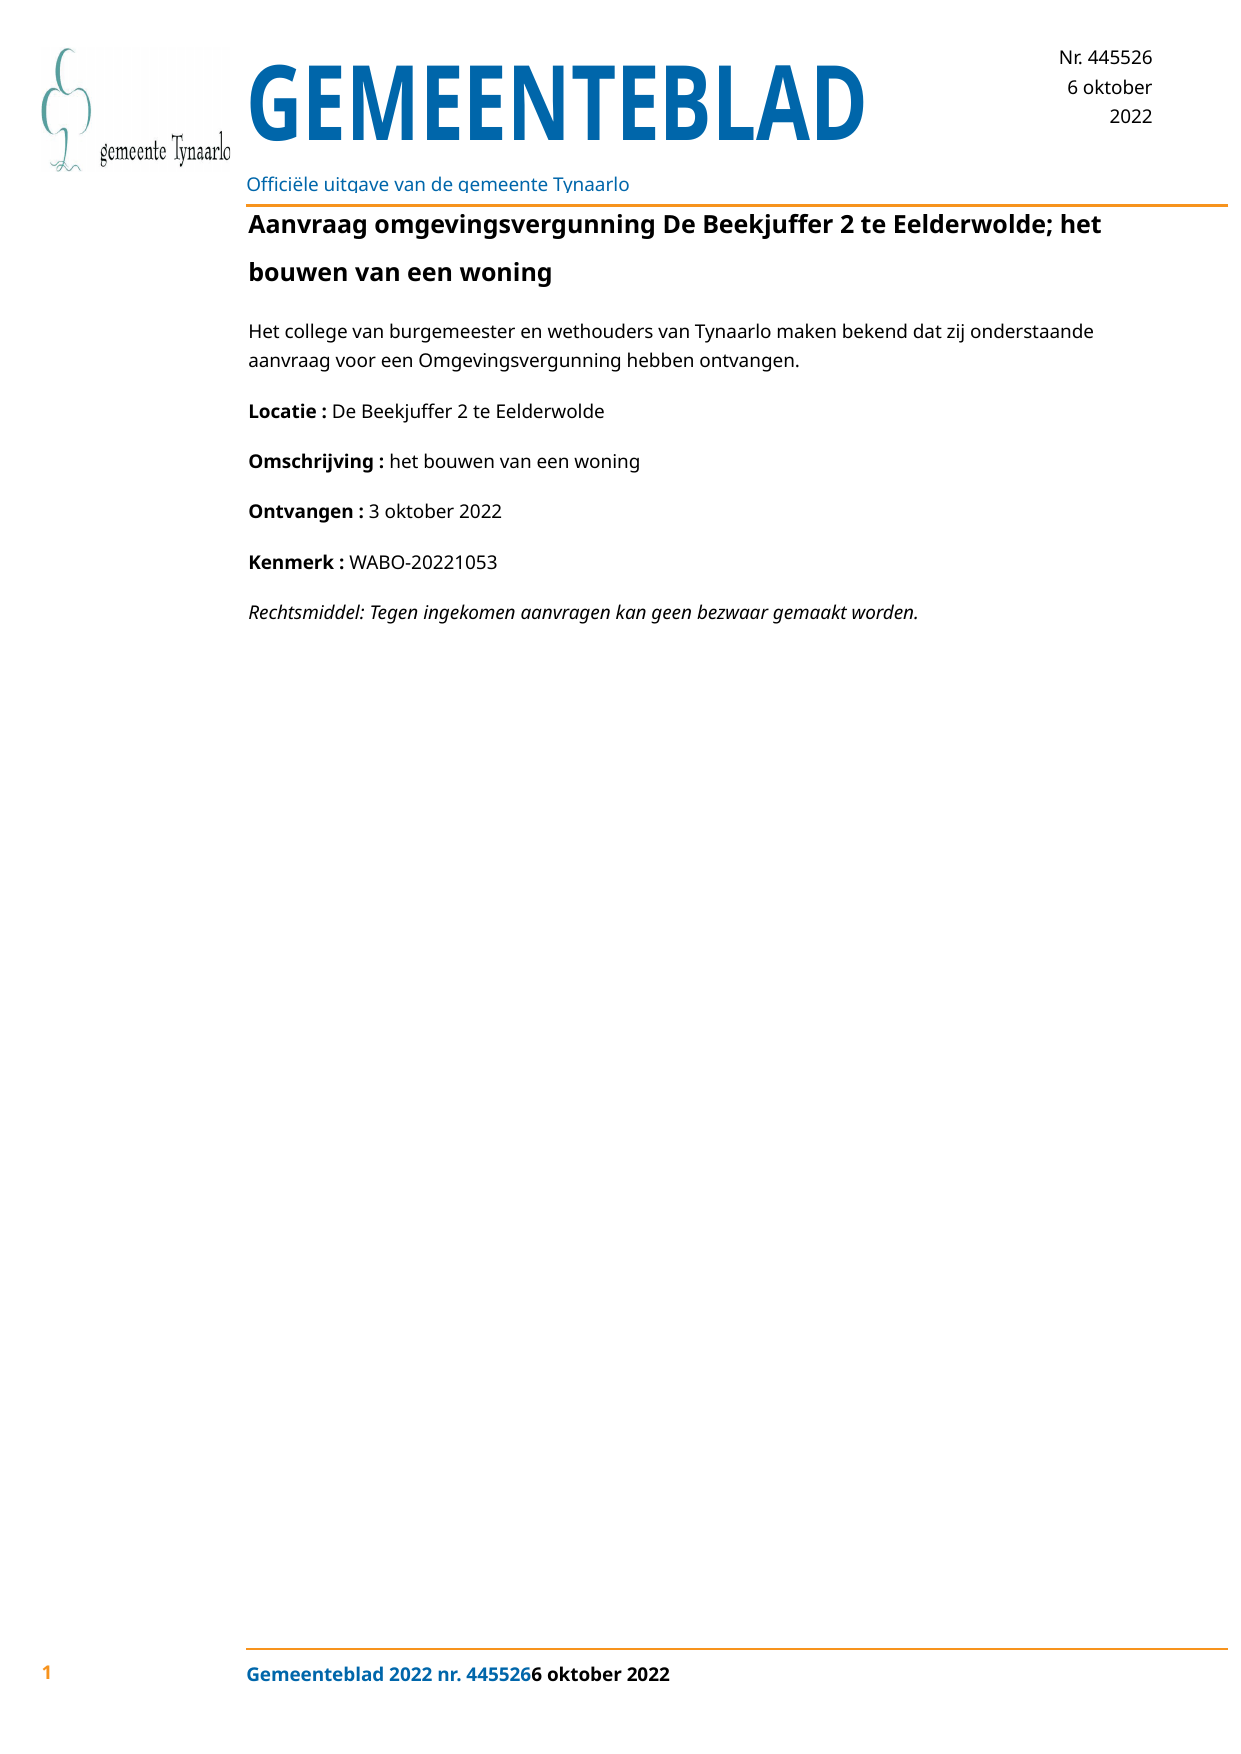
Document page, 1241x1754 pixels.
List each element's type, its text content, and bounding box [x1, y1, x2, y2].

text Rechtsmiddel: Tegen ingekomen aanvragen kan geen bezwaar gemaakt worden. [248, 599, 1152, 625]
text Kenmerk : WABO-20221053 [248, 549, 1152, 575]
text Aanvraag omgevingsvergunning De Beekjuffer 2 te Eelderwolde; het bouwen van een woning [248, 207, 1152, 288]
text Omschrijving : het bouwen van een woning [248, 448, 1152, 474]
text Locatie : De Beekjuffer 2 te Eelderwolde [248, 398, 1152, 424]
picture [41, 47, 231, 172]
text Het college van burgemeester en wethouders van Tynaarlo maken bekend dat zij onderstaande aanvraag voor een Omgevingsvergunning hebben ontvangen. [248, 318, 1152, 373]
text Ontvangen : 3 oktober 2022 [248, 499, 1152, 524]
